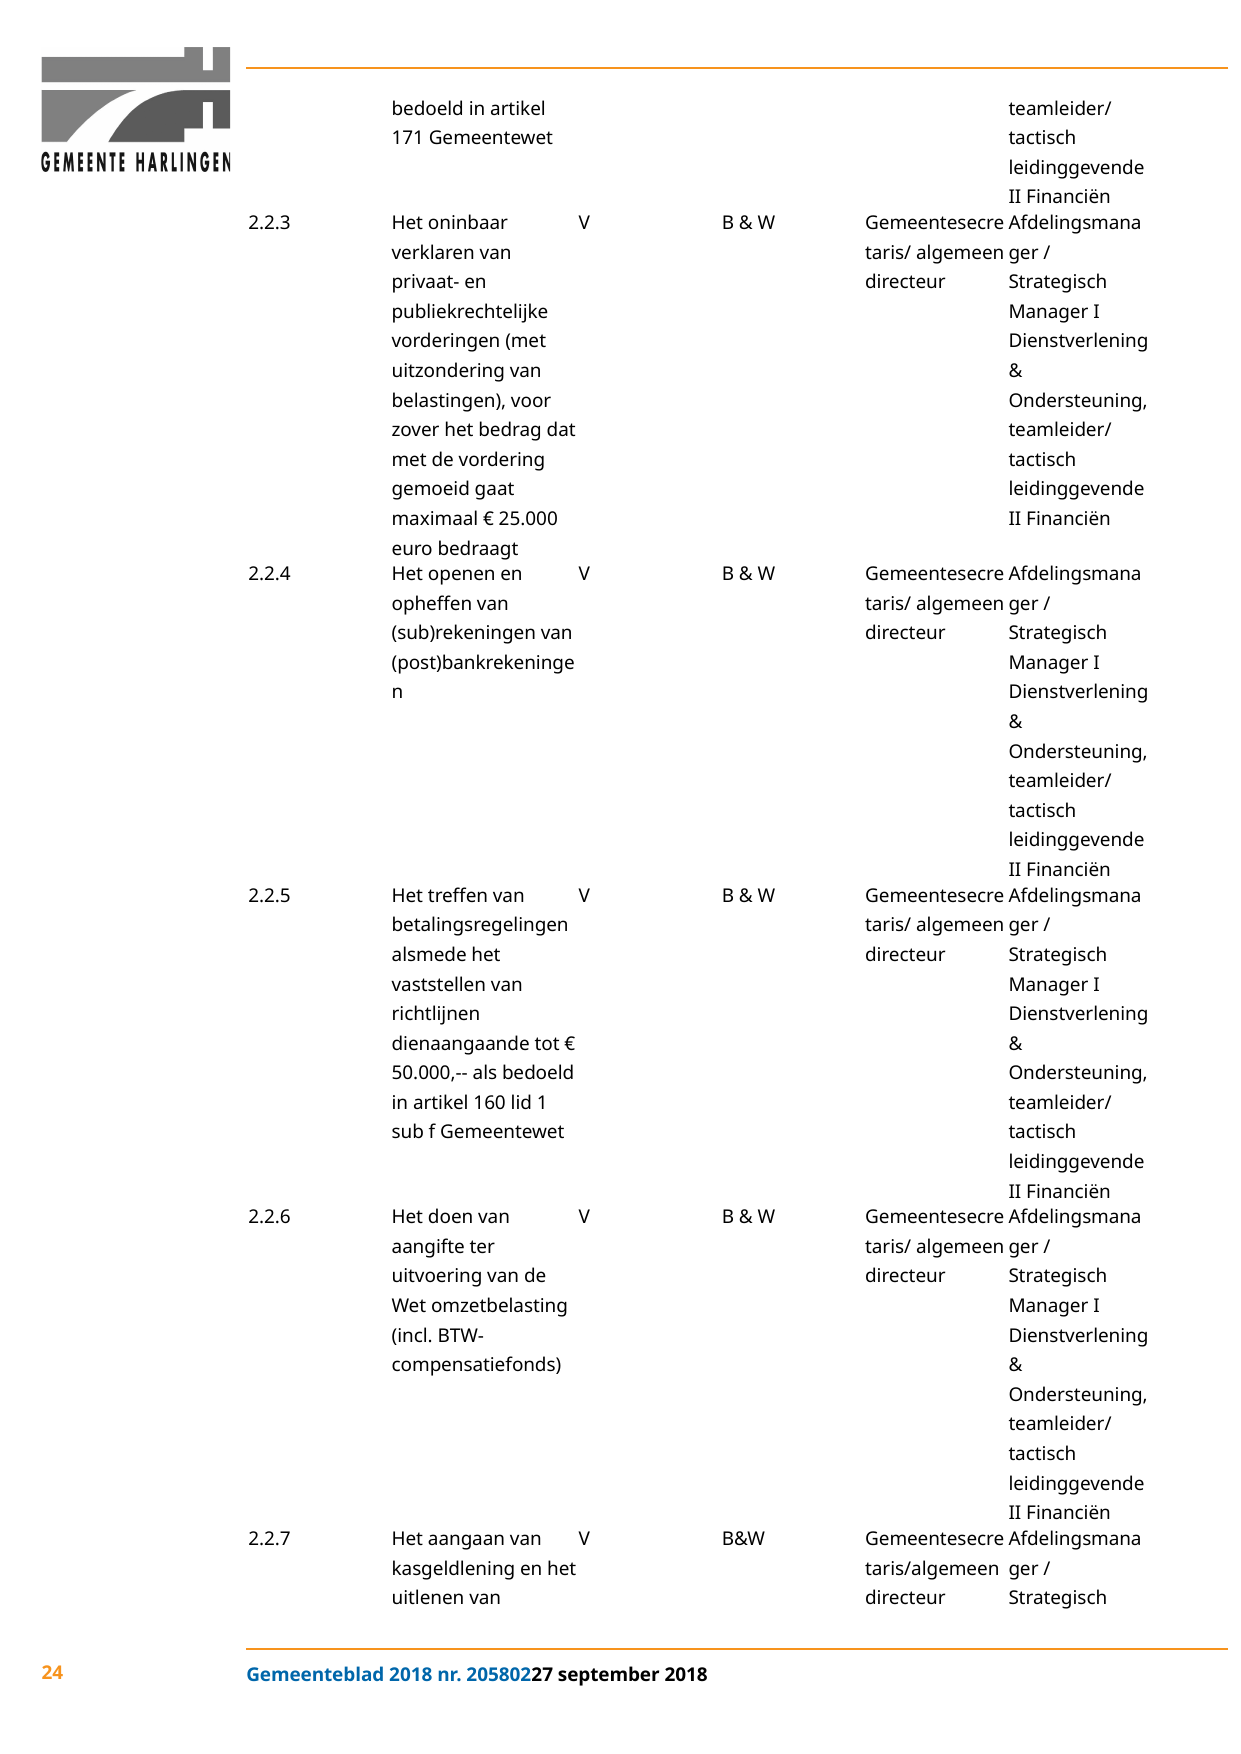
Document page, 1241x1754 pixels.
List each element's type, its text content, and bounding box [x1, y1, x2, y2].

table_cell B & W [722, 882, 865, 1203]
table_cell B & W [722, 560, 865, 882]
table_cell Het aangaan van kasgeldlening en het uitlenen van [391, 1525, 578, 1610]
table_cell Afdelingsmanager / Strategisch Manager I Dienstverlening & Ondersteuning, teamleider/ tactisch leidinggevende II Financiën [1008, 882, 1152, 1203]
table_cell [248, 95, 391, 209]
table_cell Afdelingsmanager / Strategisch Manager I Dienstverlening & Ondersteuning, teamleider/ tactisch leidinggevende II Financiën [1008, 560, 1152, 882]
table_cell V [578, 882, 722, 1203]
table_cell 2.2.7 [248, 1525, 391, 1610]
table_cell Het treffen van betalingsregelingen alsmede het vaststellen van richtlijnen dienaangaande tot € 50.000,-- als bedoeld in artikel 160 lid 1 sub f Gemeentewet [391, 882, 578, 1203]
table_cell V [578, 560, 722, 882]
table_cell Gemeentesecretaris/ algemeen directeur [865, 560, 1008, 882]
table_cell V [578, 1525, 722, 1610]
table_cell Gemeentesecretaris/algemeen directeur [865, 1525, 1008, 1610]
table_cell [578, 95, 722, 209]
picture [41, 47, 231, 172]
table_cell V [578, 1204, 722, 1525]
table_cell Het openen en opheffen van (sub)rekeningen van (post)bankrekeningen [391, 560, 578, 882]
table_cell 2.2.6 [248, 1204, 391, 1525]
table_cell B&W [722, 1525, 865, 1610]
table_cell V [578, 209, 722, 560]
table_cell B & W [722, 209, 865, 560]
table_cell Afdelingsmanager / Strategisch [1008, 1525, 1152, 1610]
table_cell Het doen van aangifte ter uitvoering van de Wet omzetbelasting (incl. BTW-compensatiefonds) [391, 1204, 578, 1525]
table_cell Gemeentesecretaris/ algemeen directeur [865, 1204, 1008, 1525]
table_cell B & W [722, 1204, 865, 1525]
table_cell Gemeentesecretaris/ algemeen directeur [865, 882, 1008, 1203]
table_cell Afdelingsmanager / Strategisch Manager I Dienstverlening & Ondersteuning, teamleider/ tactisch leidinggevende II Financiën [1008, 209, 1152, 560]
table_cell 2.2.5 [248, 882, 391, 1203]
table_cell [722, 95, 865, 209]
table_cell 2.2.4 [248, 560, 391, 882]
table_cell 2.2.3 [248, 209, 391, 560]
table_cell teamleider/ tactisch leidinggevende II Financiën [1008, 95, 1152, 209]
table_cell [865, 95, 1008, 209]
table_cell Gemeentesecretaris/ algemeen directeur [865, 209, 1008, 560]
table_cell Afdelingsmanager / Strategisch Manager I Dienstverlening & Ondersteuning, teamleider/ tactisch leidinggevende II Financiën [1008, 1204, 1152, 1525]
table_cell bedoeld in artikel 171 Gemeentewet [391, 95, 578, 209]
table_cell Het oninbaar verklaren van privaat- en publiekrechtelijke vorderingen (met uitzondering van belastingen), voor zover het bedrag dat met de vordering gemoeid gaat maximaal € 25.000 euro bedraagt [391, 209, 578, 560]
